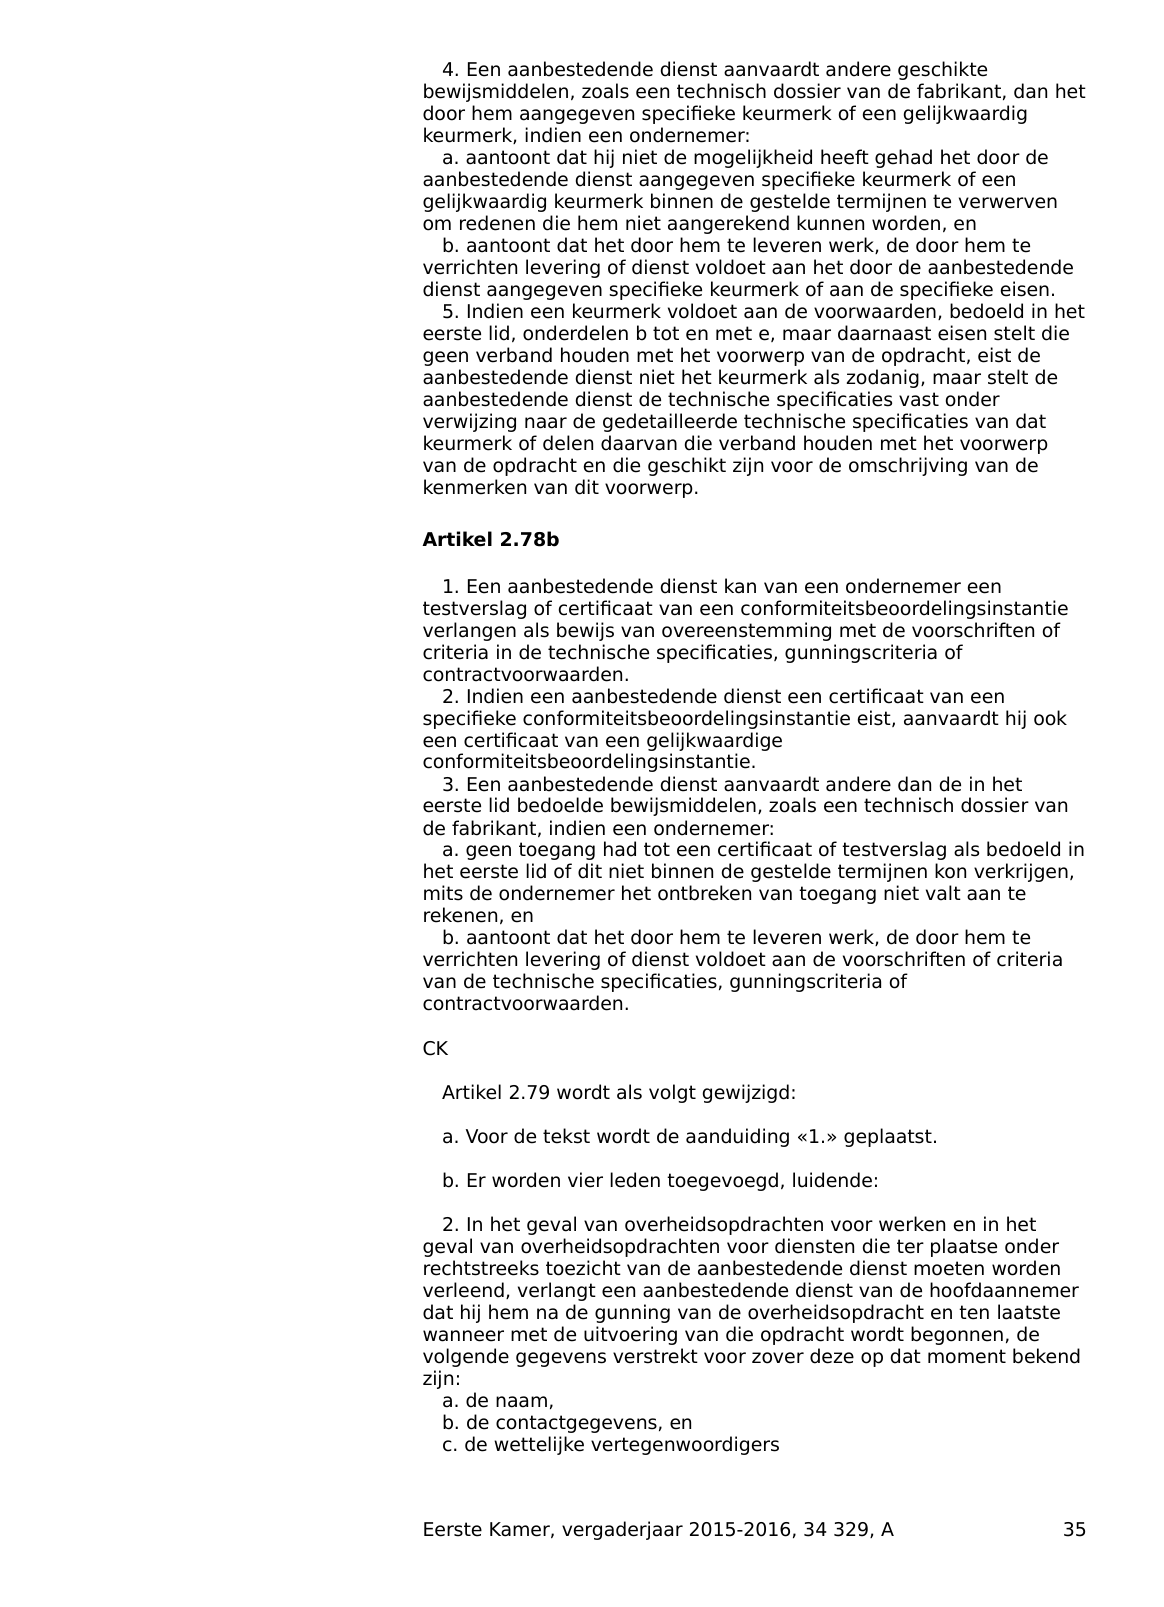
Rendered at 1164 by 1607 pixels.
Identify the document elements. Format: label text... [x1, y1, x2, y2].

text c. de wettelijke vertegenwoordigers [422, 1434, 1087, 1456]
text 2. In het geval van overheidsopdrachten voor werken en in het geval van overheidsopdrachten voor diensten die ter plaatse onder rechtstreeks toezicht van de aanbestedende dienst moeten worden verleend, verlangt een aanbestedende dienst van de hoofdaannemer dat hij hem na de gunning van de overheidsopdracht en ten laatste wanneer met de uitvoering van die opdracht wordt begonnen, de volgende gegevens verstrekt voor zover deze op dat moment bekend zijn: [422, 1214, 1087, 1390]
text b. Er worden vier leden toegevoegd, luidende: [422, 1170, 1087, 1192]
text a. Voor de tekst wordt de aanduiding «1.» geplaatst. [422, 1126, 1087, 1148]
text 3. Een aanbestedende dienst aanvaardt andere dan de in het eerste lid bedoelde bewijsmiddelen, zoals een technisch dossier van de fabrikant, indien een ondernemer: [422, 773, 1087, 839]
text a. aantoont dat hij niet de mogelijkheid heeft gehad het door de aanbestedende dienst aangegeven specifieke keurmerk of een gelijkwaardig keurmerk binnen de gestelde termijnen te verwerven om redenen die hem niet aangerekend kunnen worden, en [422, 147, 1087, 235]
text b. aantoont dat het door hem te leveren werk, de door hem te verrichten levering of dienst voldoet aan de voorschriften of criteria van de technische specificaties, gunningscriteria of contractvoorwaarden. [422, 927, 1087, 1015]
text a. de naam, [422, 1390, 1087, 1412]
subtitle Artikel 2.78b [422, 529, 1087, 551]
text 5. Indien een keurmerk voldoet aan de voorwaarden, bedoeld in het eerste lid, onderdelen b tot en met e, maar daarnaast eisen stelt die geen verband houden met het voorwerp van de opdracht, eist de aanbestedende dienst niet het keurmerk als zodanig, maar stelt de aanbestedende dienst de technische specificaties vast onder verwijzing naar de gedetailleerde technische specificaties van dat keurmerk of delen daarvan die verband houden met het voorwerp van de opdracht en die geschikt zijn voor de omschrijving van de kenmerken van dit voorwerp. [422, 301, 1087, 499]
text 2. Indien een aanbestedende dienst een certificaat van een specifieke conformiteitsbeoordelingsinstantie eist, aanvaardt hij ook een certificaat van een gelijkwaardige conformiteitsbeoordelingsinstantie. [422, 686, 1087, 773]
text b. aantoont dat het door hem te leveren werk, de door hem te verrichten levering of dienst voldoet aan het door de aanbestedende dienst aangegeven specifieke keurmerk of aan de specifieke eisen. [422, 235, 1087, 301]
text 1. Een aanbestedende dienst kan van een ondernemer een testverslag of certificaat van een conformiteitsbeoordelingsinstantie verlangen als bewijs van overeenstemming met de voorschriften of criteria in de technische specificaties, gunningscriteria of contractvoorwaarden. [422, 576, 1087, 686]
text 4. Een aanbestedende dienst aanvaardt andere geschikte bewijsmiddelen, zoals een technisch dossier van de fabrikant, dan het door hem aangegeven specifieke keurmerk of een gelijkwaardig keurmerk, indien een ondernemer: [422, 59, 1087, 147]
text b. de contactgegevens, en [422, 1412, 1087, 1434]
text Artikel 2.79 wordt als volgt gewijzigd: [422, 1082, 1087, 1103]
text a. geen toegang had tot een certificaat of testverslag als bedoeld in het eerste lid of dit niet binnen de gestelde termijnen kon verkrijgen, mits de ondernemer het ontbreken van toegang niet valt aan te rekenen, en [422, 839, 1087, 927]
text CK [422, 1037, 1087, 1059]
